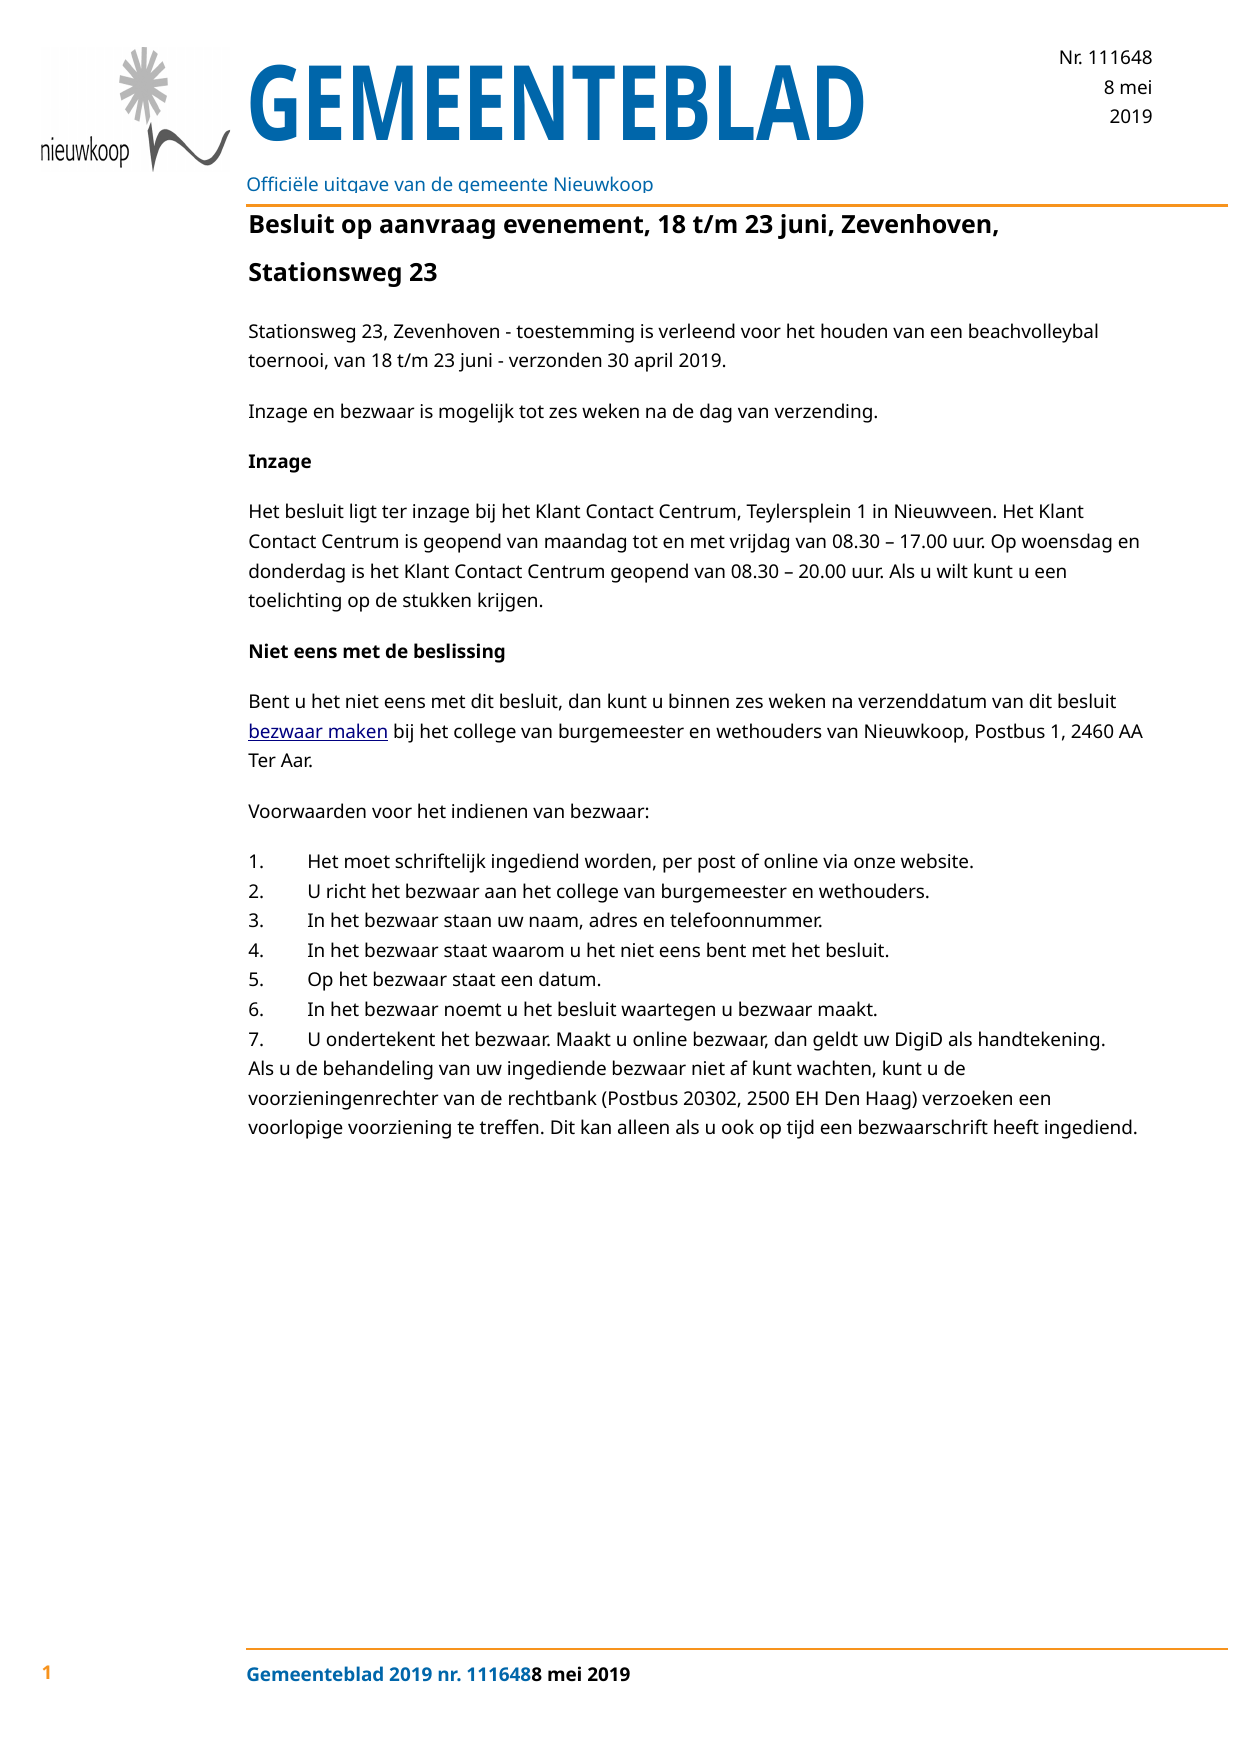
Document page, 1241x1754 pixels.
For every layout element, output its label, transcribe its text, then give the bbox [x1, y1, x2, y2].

list Het moet schriftelijk ingediend worden, per post of online via onze website. [248, 848, 1152, 874]
text Bent u het niet eens met dit besluit, dan kunt u binnen zes weken na verzenddatum van dit besluit bezwaar maken bij het college van burgemeester en wethouders van Nieuwkoop, Postbus 1, 2460 AA Ter Aar. [248, 688, 1152, 773]
list Op het bezwaar staat een datum. [248, 967, 1152, 992]
text Besluit op aanvraag evenement, 18 t/m 23 juni, Zevenhoven, Stationsweg 23 [248, 207, 1152, 288]
list In het bezwaar staat waarom u het niet eens bent met het besluit. [248, 937, 1152, 963]
list U ondertekent het bezwaar. Maakt u online bezwaar, dan geldt uw DigiD als handtekening. [248, 1026, 1152, 1052]
list In het bezwaar staan uw naam, adres en telefoonnummer. [248, 907, 1152, 933]
list U richt het bezwaar aan het college van burgemeester en wethouders. [248, 878, 1152, 904]
list In het bezwaar noemt u het besluit waartegen u bezwaar maakt. [248, 996, 1152, 1022]
picture [41, 47, 231, 172]
text Inzage en bezwaar is mogelijk tot zes weken na de dag van verzending. [248, 398, 1152, 424]
text Voorwaarden voor het indienen van bezwaar: [248, 798, 1152, 824]
text Als u de behandeling van uw ingediende bezwaar niet af kunt wachten, kunt u de voorzieningenrechter van de rechtbank (Postbus 20302, 2500 EH Den Haag) verzoeken een voorlopige voorziening te treffen. Dit kan alleen als u ook op tijd een bezwaarschrift heeft ingediend. [248, 1055, 1152, 1140]
text Inzage [248, 448, 1152, 474]
text Niet eens met de beslissing [248, 638, 1152, 664]
text Stationsweg 23, Zevenhoven - toestemming is verleend voor het houden van een beachvolleybal toernooi, van 18 t/m 23 juni - verzonden 30 april 2019. [248, 318, 1152, 373]
text Het besluit ligt ter inzage bij het Klant Contact Centrum, Teylersplein 1 in Nieuwveen. Het Klant Contact Centrum is geopend van maandag tot en met vrijdag van 08.30 – 17.00 uur. Op woensdag en donderdag is het Klant Contact Centrum geopend van 08.30 – 20.00 uur. Als u wilt kunt u een toelichting op de stukken krijgen. [248, 499, 1152, 613]
